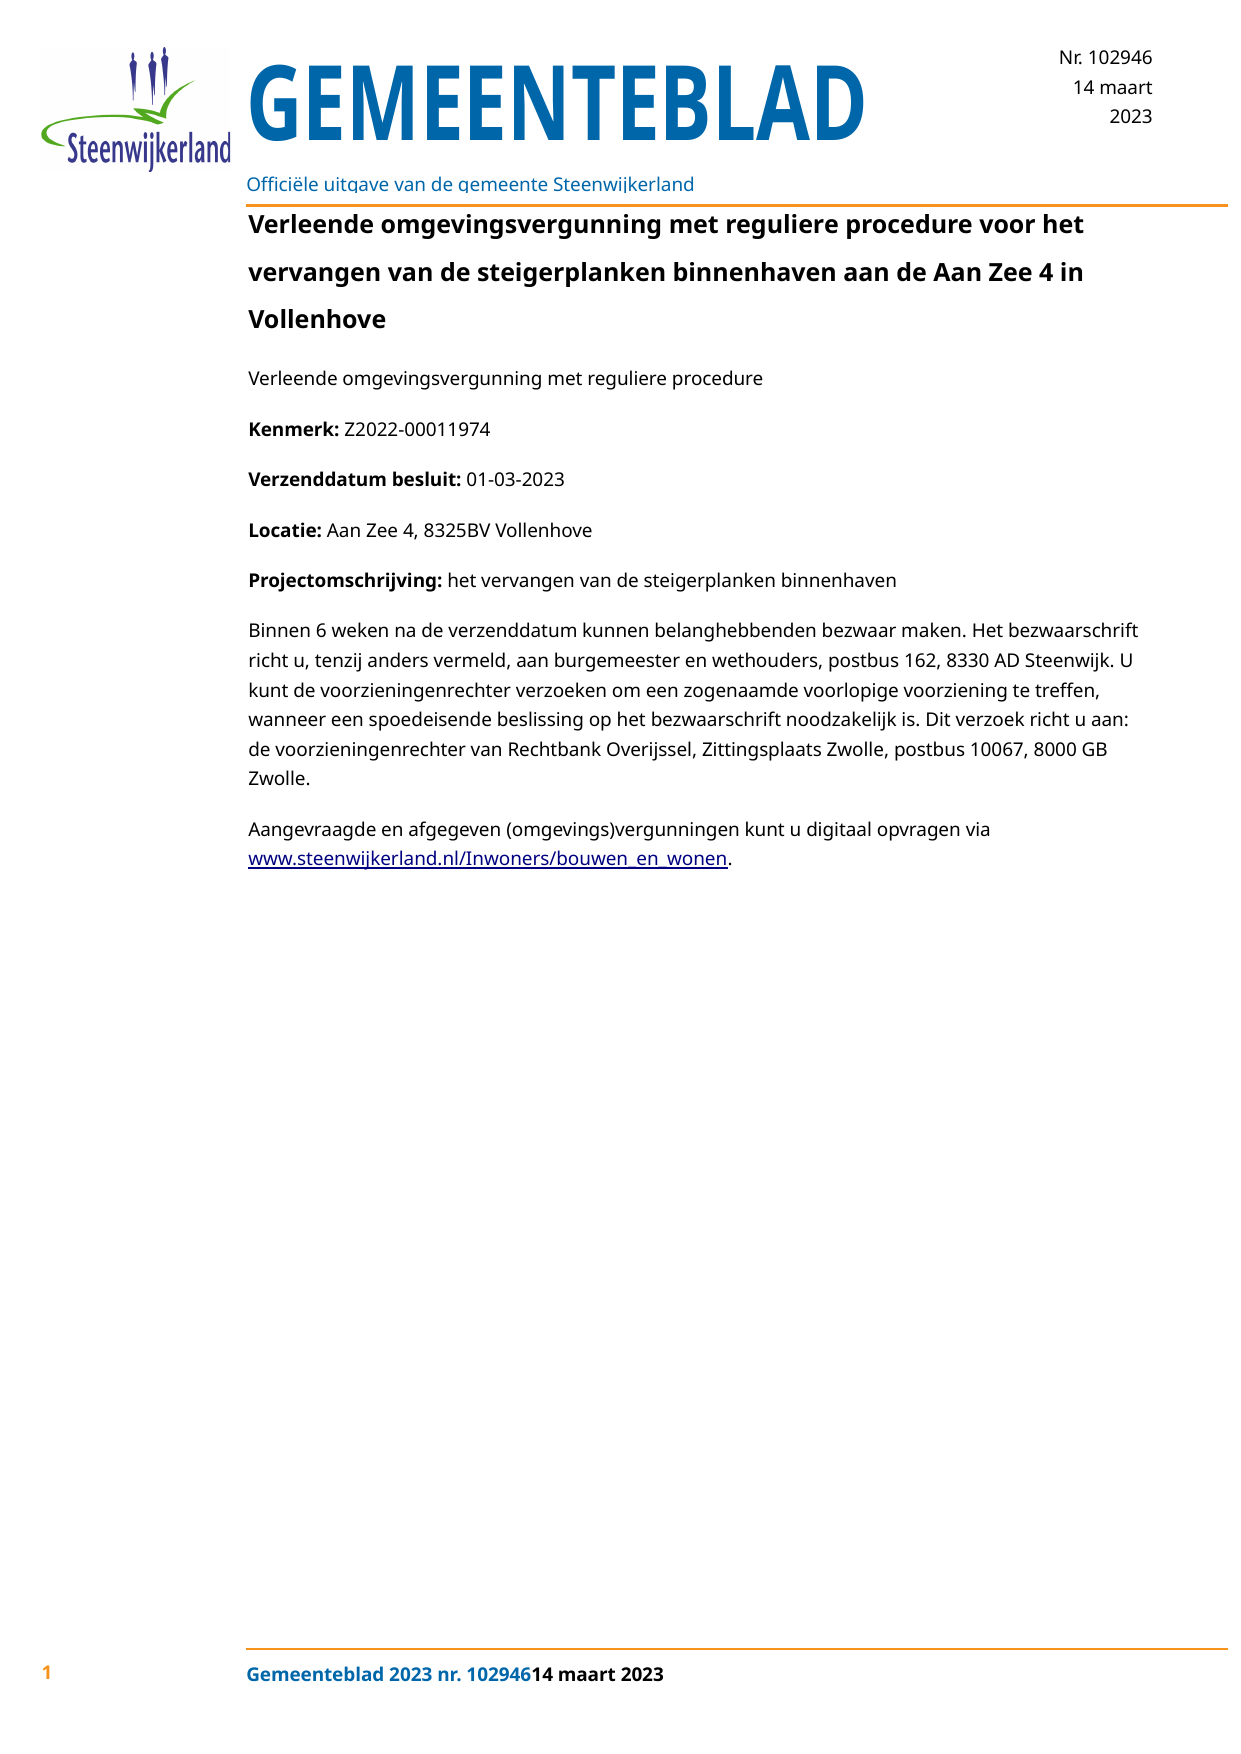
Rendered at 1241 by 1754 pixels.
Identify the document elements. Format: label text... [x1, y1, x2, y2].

text Projectomschrijving: het vervangen van de steigerplanken binnenhaven [248, 567, 1152, 593]
text Verleende omgevingsvergunning met reguliere procedure [248, 366, 1152, 391]
text Binnen 6 weken na de verzenddatum kunnen belanghebbenden bezwaar maken. Het bezwaarschrift richt u, tenzij anders vermeld, aan burgemeester en wethouders, postbus 162, 8330 AD Steenwijk. U kunt de voorzieningenrechter verzoeken om een zogenaamde voorlopige voorziening te treffen, wanneer een spoedeisende beslissing op het bezwaarschrift noodzakelijk is. Dit verzoek richt u aan: de voorzieningenrechter van Rechtbank Overijssel, Zittingsplaats Zwolle, postbus 10067, 8000 GB Zwolle. [248, 618, 1152, 791]
picture [41, 47, 231, 172]
text Verzenddatum besluit: 01-03-2023 [248, 466, 1152, 492]
text Kenmerk: Z2022-00011974 [248, 416, 1152, 442]
text Locatie: Aan Zee 4, 8325BV Vollenhove [248, 517, 1152, 542]
text Aangevraagde en afgegeven (omgevings)vergunningen kunt u digitaal opvragen via www.steenwijkerland.nl/Inwoners/bouwen_en_wonen. [248, 816, 1152, 871]
text Verleende omgevingsvergunning met reguliere procedure voor het vervangen van de steigerplanken binnenhaven aan de Aan Zee 4 in Vollenhove [248, 207, 1152, 336]
